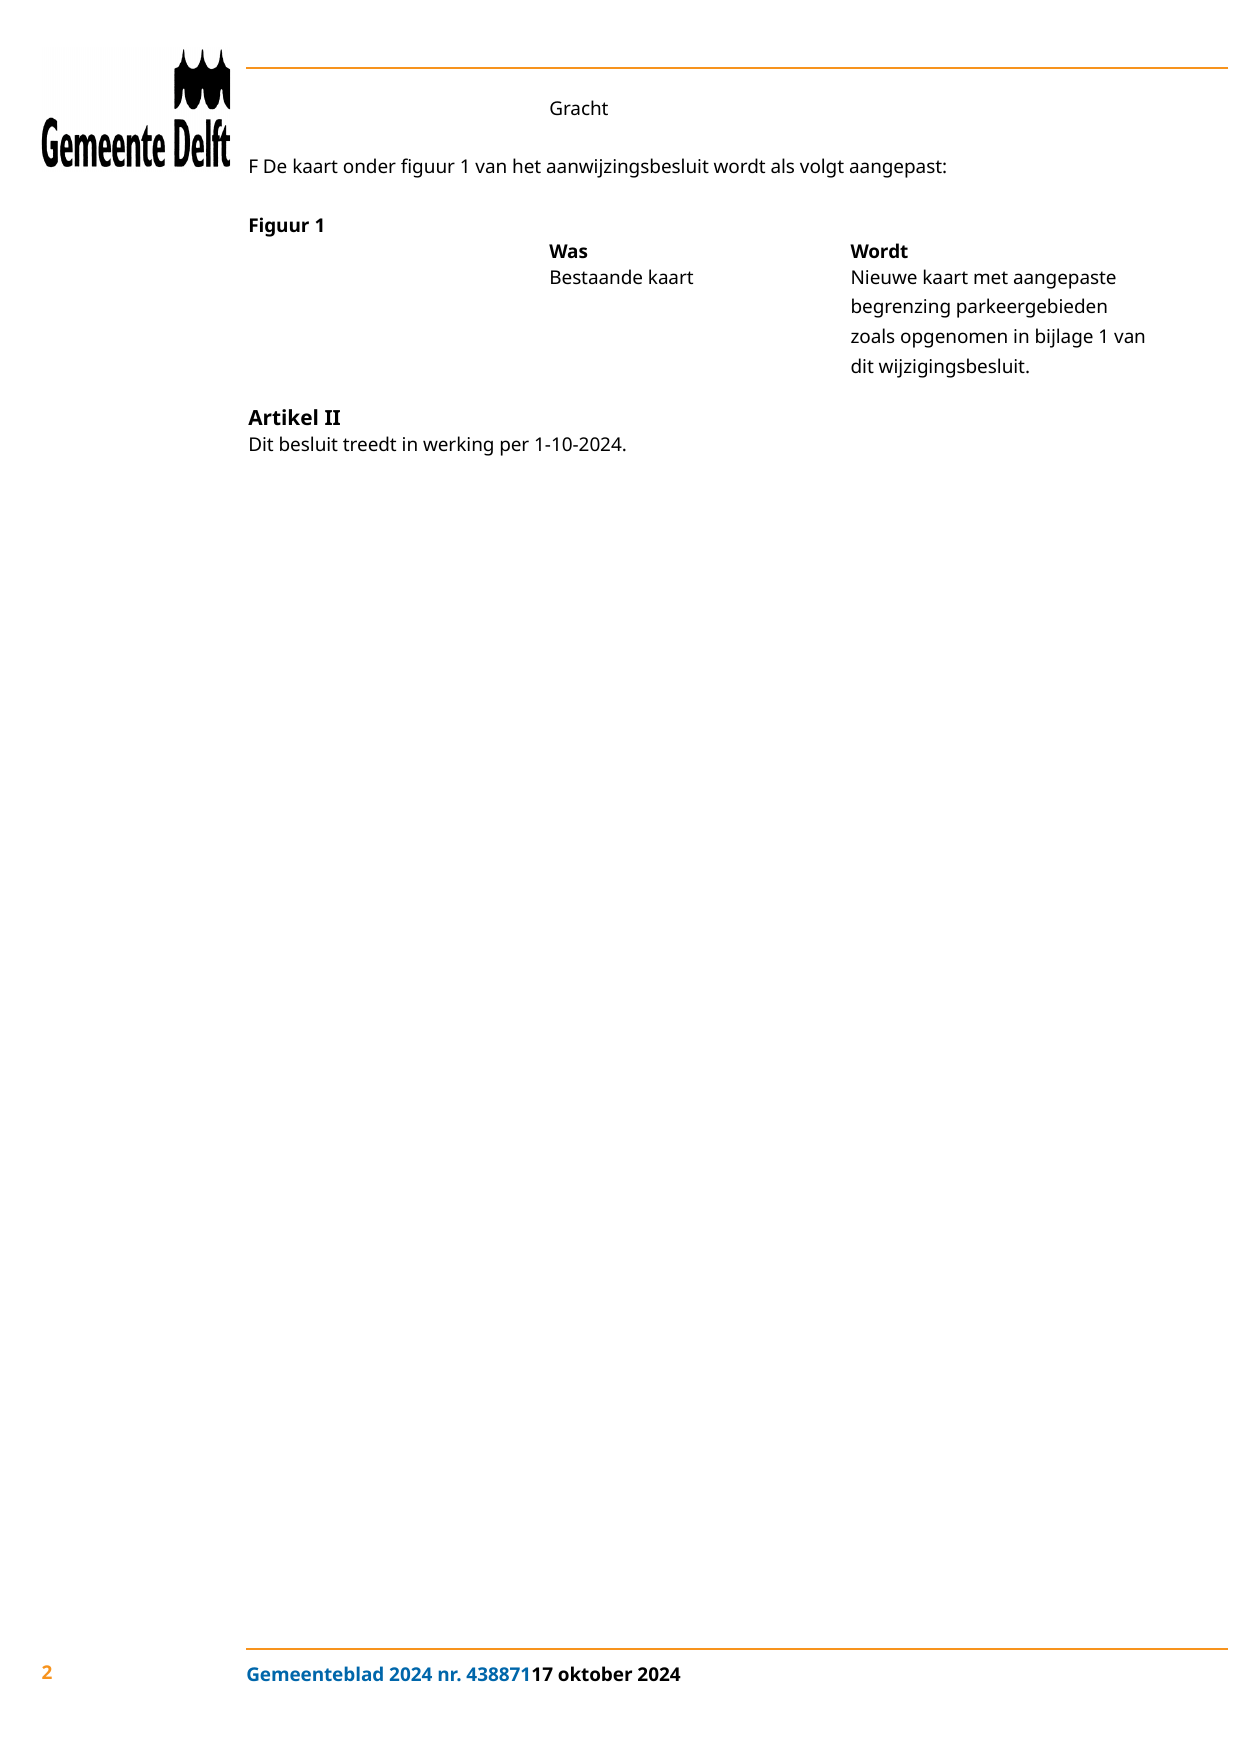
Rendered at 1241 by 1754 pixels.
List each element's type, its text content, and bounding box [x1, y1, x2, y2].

text F De kaart onder figuur 1 van het aanwijzingsbesluit wordt als volgt aangepast: [248, 153, 1152, 179]
table_header Figuur 1 [248, 213, 1152, 238]
table_cell [248, 95, 549, 121]
text Dit besluit treedt in werking per 1-10-2024. [248, 431, 1152, 457]
table_cell Gracht [549, 95, 850, 121]
table_cell Was [549, 238, 850, 264]
table_cell Bestaande kaart [549, 264, 850, 378]
table_cell Wordt [850, 238, 1152, 264]
table_cell Nieuwe kaart met aangepaste begrenzing parkeergebieden zoals opgenomen in bijlage 1 van dit wijzigingsbesluit. [850, 264, 1152, 378]
table_cell [850, 95, 1152, 121]
table_cell [248, 264, 549, 378]
picture [41, 47, 231, 172]
table_cell [248, 238, 549, 264]
text Artikel II [248, 403, 1152, 431]
